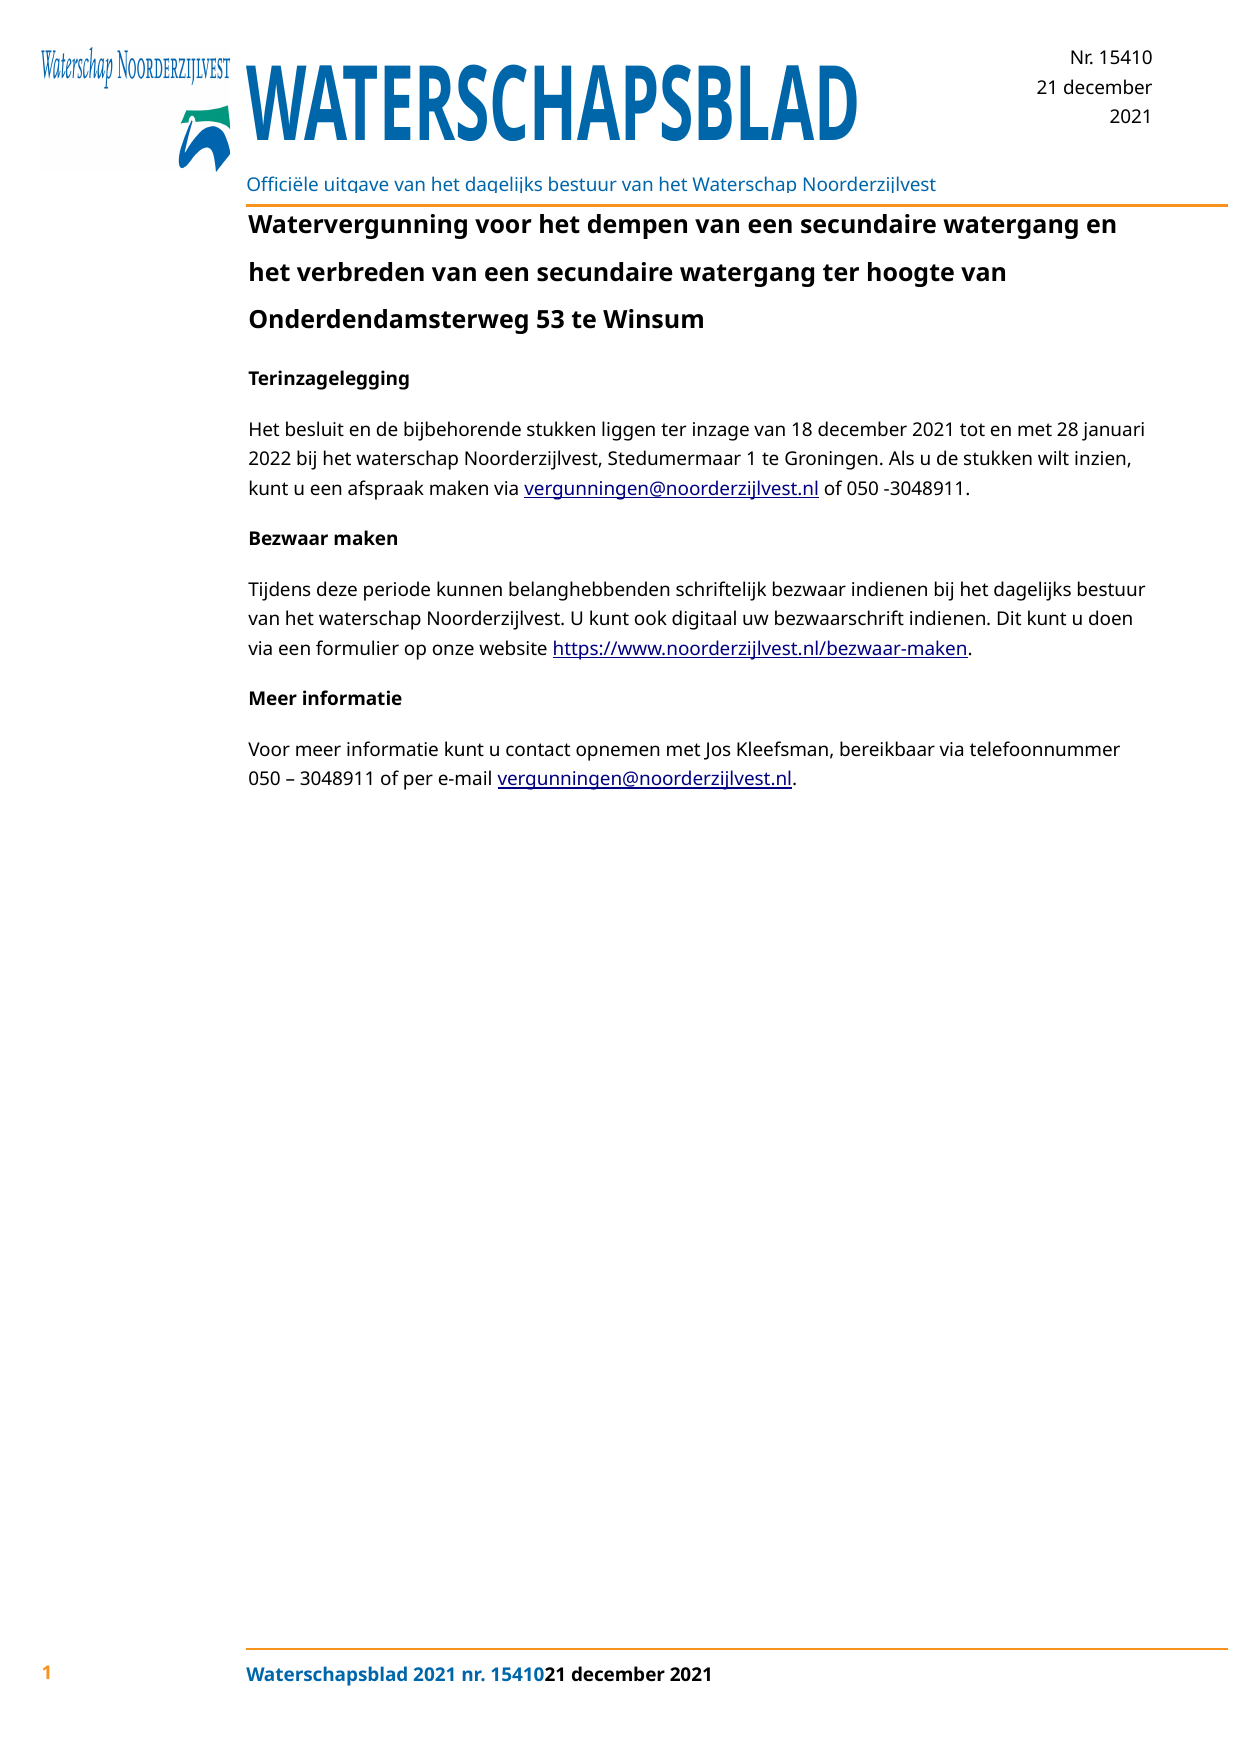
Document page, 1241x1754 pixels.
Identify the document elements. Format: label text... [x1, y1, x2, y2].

picture [41, 47, 231, 172]
text Bezwaar maken [248, 526, 1152, 551]
text Terinzagelegging [248, 366, 1152, 391]
text Het besluit en de bijbehorende stukken liggen ter inzage van 18 december 2021 tot en met 28 januari 2022 bij het waterschap Noorderzijlvest, Stedumermaar 1 te Groningen. Als u de stukken wilt inzien, kunt u een afspraak maken via vergunningen@noorderzijlvest.nl of 050 -3048911. [248, 416, 1152, 501]
text Voor meer informatie kunt u contact opnemen met Jos Kleefsman, bereikbaar via telefoonnummer 050 – 3048911 of per e-mail vergunningen@noorderzijlvest.nl. [248, 736, 1152, 791]
text Meer informatie [248, 686, 1152, 711]
text Watervergunning voor het dempen van een secundaire watergang en het verbreden van een secundaire watergang ter hoogte van Onderdendamsterweg 53 te Winsum [248, 207, 1152, 336]
text Tijdens deze periode kunnen belanghebbenden schriftelijk bezwaar indienen bij het dagelijks bestuur van het waterschap Noorderzijlvest. U kunt ook digitaal uw bezwaarschrift indienen. Dit kunt u doen via een formulier op onze website https://www.noorderzijlvest.nl/bezwaar-maken. [248, 576, 1152, 661]
